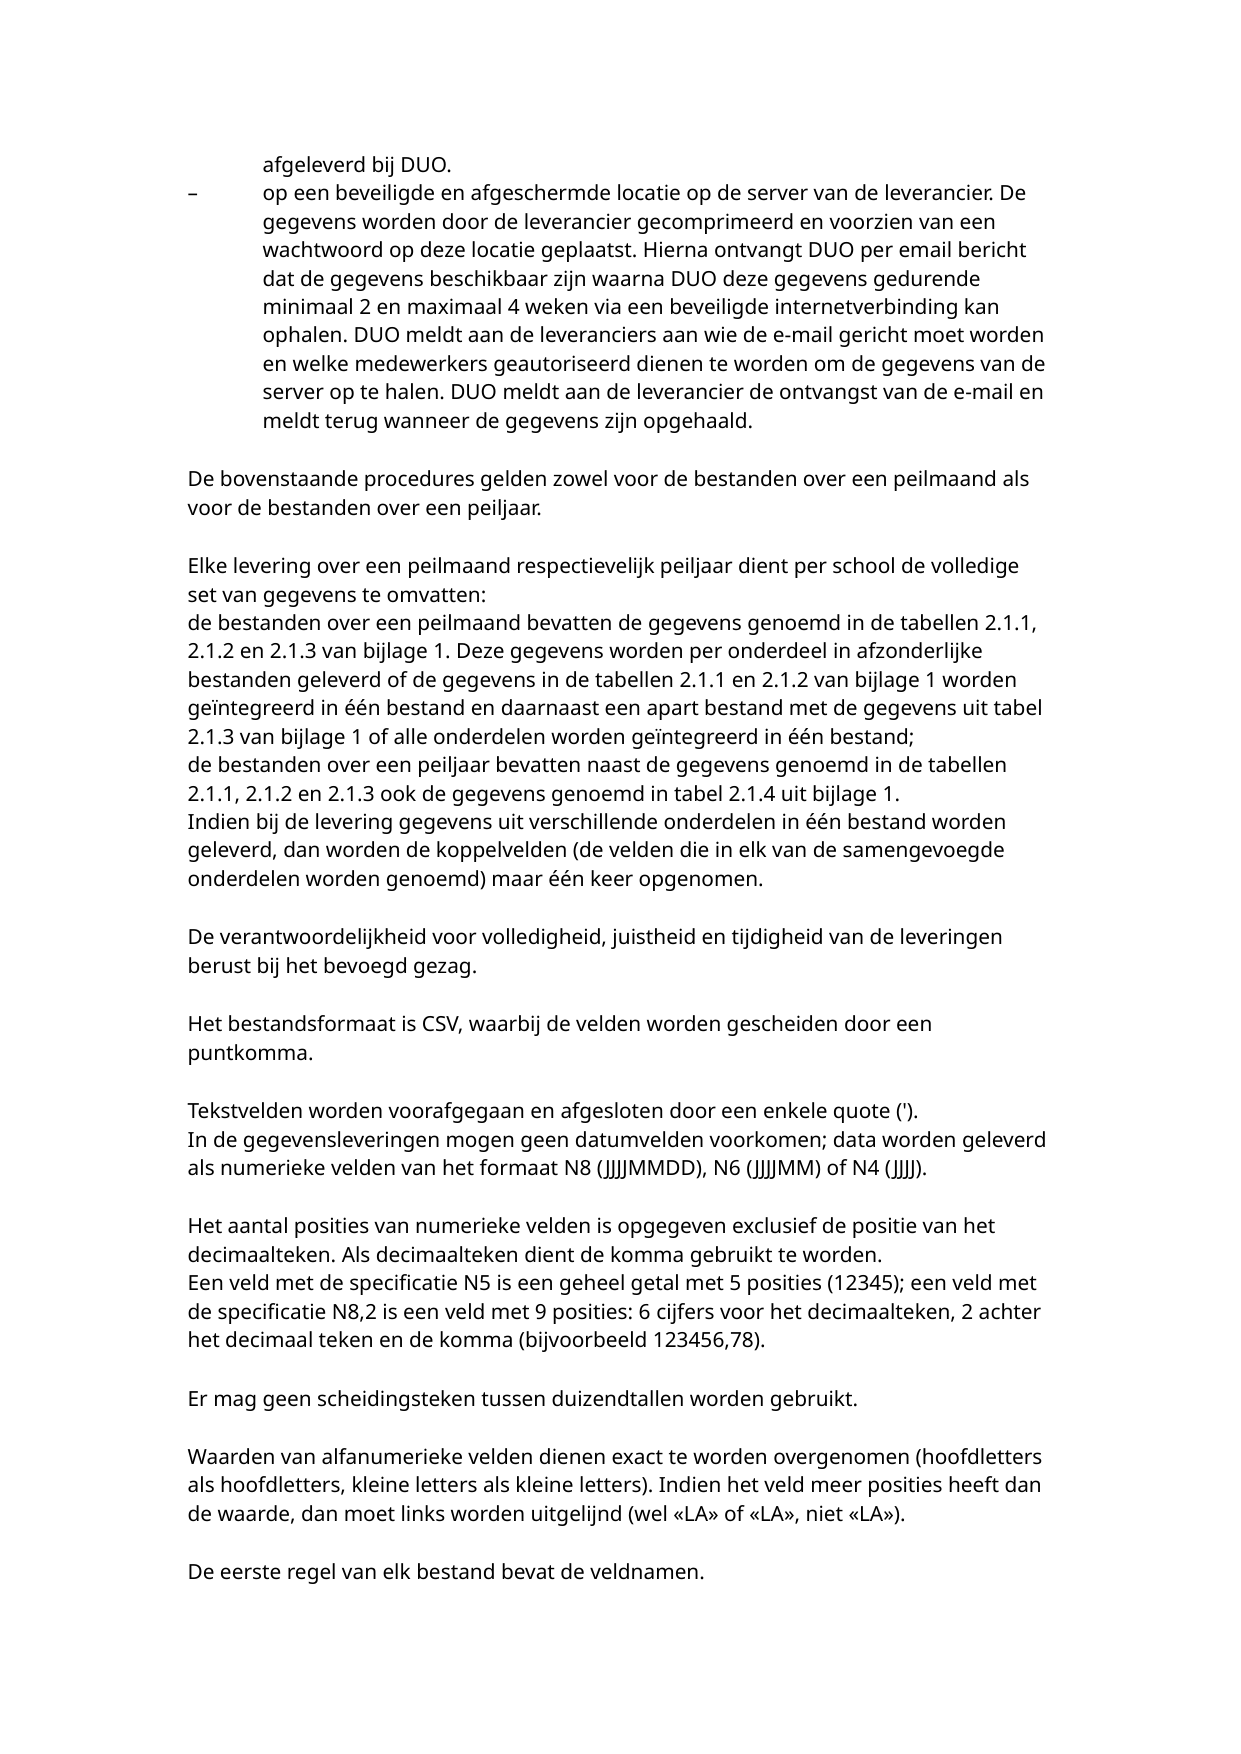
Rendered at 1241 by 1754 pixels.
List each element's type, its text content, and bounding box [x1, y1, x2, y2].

text De verantwoordelijkheid voor volledigheid, juistheid en tijdigheid van de leveringen berust bij het bevoegd gezag. [187, 922, 1053, 979]
text Het aantal posities van numerieke velden is opgegeven exclusief de positie van het decimaalteken. Als decimaalteken dient de komma gebruikt te worden. [187, 1212, 1053, 1268]
text Het bestandsformaat is CSV, waarbij de velden worden gescheiden door een puntkomma. [187, 1009, 1053, 1066]
list op een beveiligde en afgeschermde locatie op de server van de leverancier. De gegevens worden door de leverancier gecomprimeerd en voorzien van een wachtwoord op deze locatie geplaatst. Hierna ontvangt DUO per email bericht dat de gegevens beschikbaar zijn waarna DUO deze gegevens gedurende minimaal 2 en maximaal 4 weken via een beveiligde internetverbinding kan ophalen. DUO meldt aan de leveranciers aan wie de e-mail gericht moet worden en welke medewerkers geautoriseerd dienen te worden om de gegevens van de server op te halen. DUO meldt aan de leverancier de ontvangst van de e-mail en meldt terug wanneer de gegevens zijn opgehaald. [187, 178, 1053, 434]
text De eerste regel van elk bestand bevat de veldnamen. [187, 1557, 1053, 1586]
text Tekstvelden worden voorafgegaan en afgesloten door een enkele quote ('). [187, 1096, 1053, 1125]
text de bestanden over een peiljaar bevatten naast de gegevens genoemd in de tabellen 2.1.1, 2.1.2 en 2.1.3 ook de gegevens genoemd in tabel 2.1.4 uit bijlage 1. [187, 750, 1053, 807]
text Elke levering over een peilmaand respectievelijk peiljaar dient per school de volledige set van gegevens te omvatten: [187, 551, 1053, 608]
text Waarden van alfanumerieke velden dienen exact te worden overgenomen (hoofdletters als hoofdletters, kleine letters als kleine letters). Indien het veld meer posities heeft dan de waarde, dan moet links worden uitgelijnd (wel «LA» of «LA», niet «LA»). [187, 1442, 1053, 1527]
list afgeleverd bij DUO. [187, 150, 1053, 178]
text de bestanden over een peilmaand bevatten de gegevens genoemd in de tabellen 2.1.1, 2.1.2 en 2.1.3 van bijlage 1. Deze gegevens worden per onderdeel in afzonderlijke bestanden geleverd of de gegevens in de tabellen 2.1.1 en 2.1.2 van bijlage 1 worden geïntegreerd in één bestand en daarnaast een apart bestand met de gegevens uit tabel 2.1.3 van bijlage 1 of alle onderdelen worden geïntegreerd in één bestand; [187, 608, 1053, 750]
text Er mag geen scheidingsteken tussen duizendtallen worden gebruikt. [187, 1384, 1053, 1412]
text De bovenstaande procedures gelden zowel voor de bestanden over een peilmaand als voor de bestanden over een peiljaar. [187, 464, 1053, 521]
text Indien bij de levering gegevens uit verschillende onderdelen in één bestand worden geleverd, dan worden de koppelvelden (de velden die in elk van de samengevoegde onderdelen worden genoemd) maar één keer opgenomen. [187, 807, 1053, 892]
text In de gegevensleveringen mogen geen datumvelden voorkomen; data worden geleverd als numerieke velden van het formaat N8 (JJJJMMDD), N6 (JJJJMM) of N4 (JJJJ). [187, 1125, 1053, 1182]
text Een veld met de specificatie N5 is een geheel getal met 5 posities (12345); een veld met de specificatie N8,2 is een veld met 9 posities: 6 cijfers voor het decimaalteken, 2 achter het decimaal teken en de komma (bijvoorbeeld 123456,78). [187, 1268, 1053, 1354]
